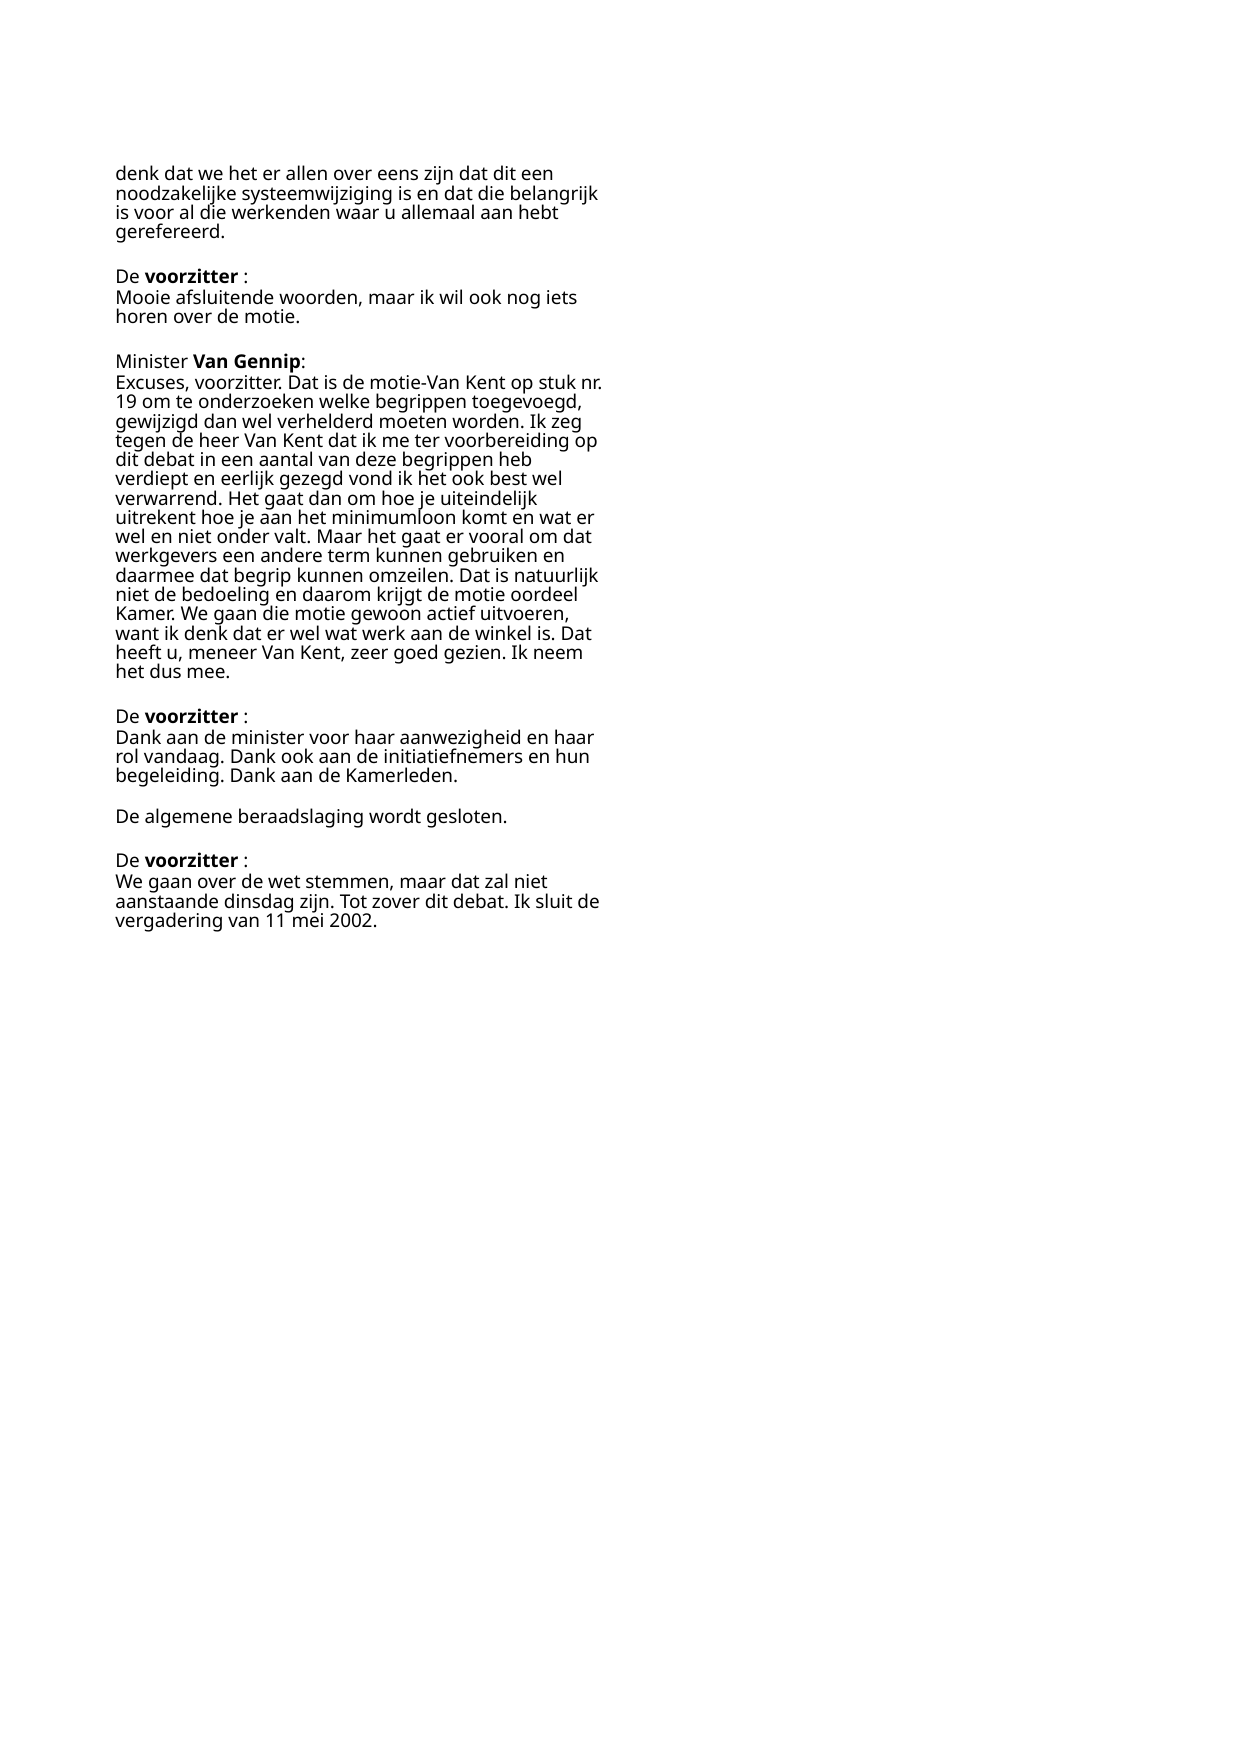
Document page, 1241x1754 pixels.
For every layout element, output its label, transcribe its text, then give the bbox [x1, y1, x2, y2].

text denk dat we het er allen over eens zijn dat dit een noodzakelijke systeemwijziging is en dat die belangrijk is voor al die werkenden waar u allemaal aan hebt gerefereerd. [115, 165, 605, 242]
text Excuses, voorzitter. Dat is de motie-Van Kent op stuk nr. 19 om te onderzoeken welke begrippen toegevoegd, gewijzigd dan wel verhelderd moeten worden. Ik zeg tegen de heer Van Kent dat ik me ter voorbereiding op dit debat in een aantal van deze begrippen heb verdiept en eerlijk gezegd vond ik het ook best wel verwarrend. Het gaat dan om hoe je uiteindelijk uitrekent hoe je aan het minimumloon komt en wat er wel en niet onder valt. Maar het gaat er vooral om dat werkgevers een andere term kunnen gebruiken en daarmee dat begrip kunnen omzeilen. Dat is natuurlijk niet de bedoeling en daarom krijgt de motie oordeel Kamer. We gaan die motie gewoon actief uitvoeren, want ik denk dat er wel wat werk aan de winkel is. Dat heeft u, meneer Van Kent, zeer goed gezien. Ik neem het dus mee. [115, 374, 605, 682]
text De voorzitter : [115, 263, 605, 289]
text We gaan over de wet stemmen, maar dat zal niet aanstaande dinsdag zijn. Tot zover dit debat. Ik sluit de vergadering van 11 mei 2002. [115, 873, 605, 931]
text De voorzitter : [115, 848, 605, 873]
text De voorzitter : [115, 703, 605, 729]
text De algemene beraadslaging wordt gesloten. [115, 808, 605, 827]
text Dank aan de minister voor haar aanwezigheid en haar rol vandaag. Dank ook aan de initiatiefnemers en hun begeleiding. Dank aan de Kamerleden. [115, 729, 605, 787]
text Minister Van Gennip: [115, 348, 605, 374]
text Mooie afsluitende woorden, maar ik wil ook nog iets horen over de motie. [115, 289, 605, 327]
